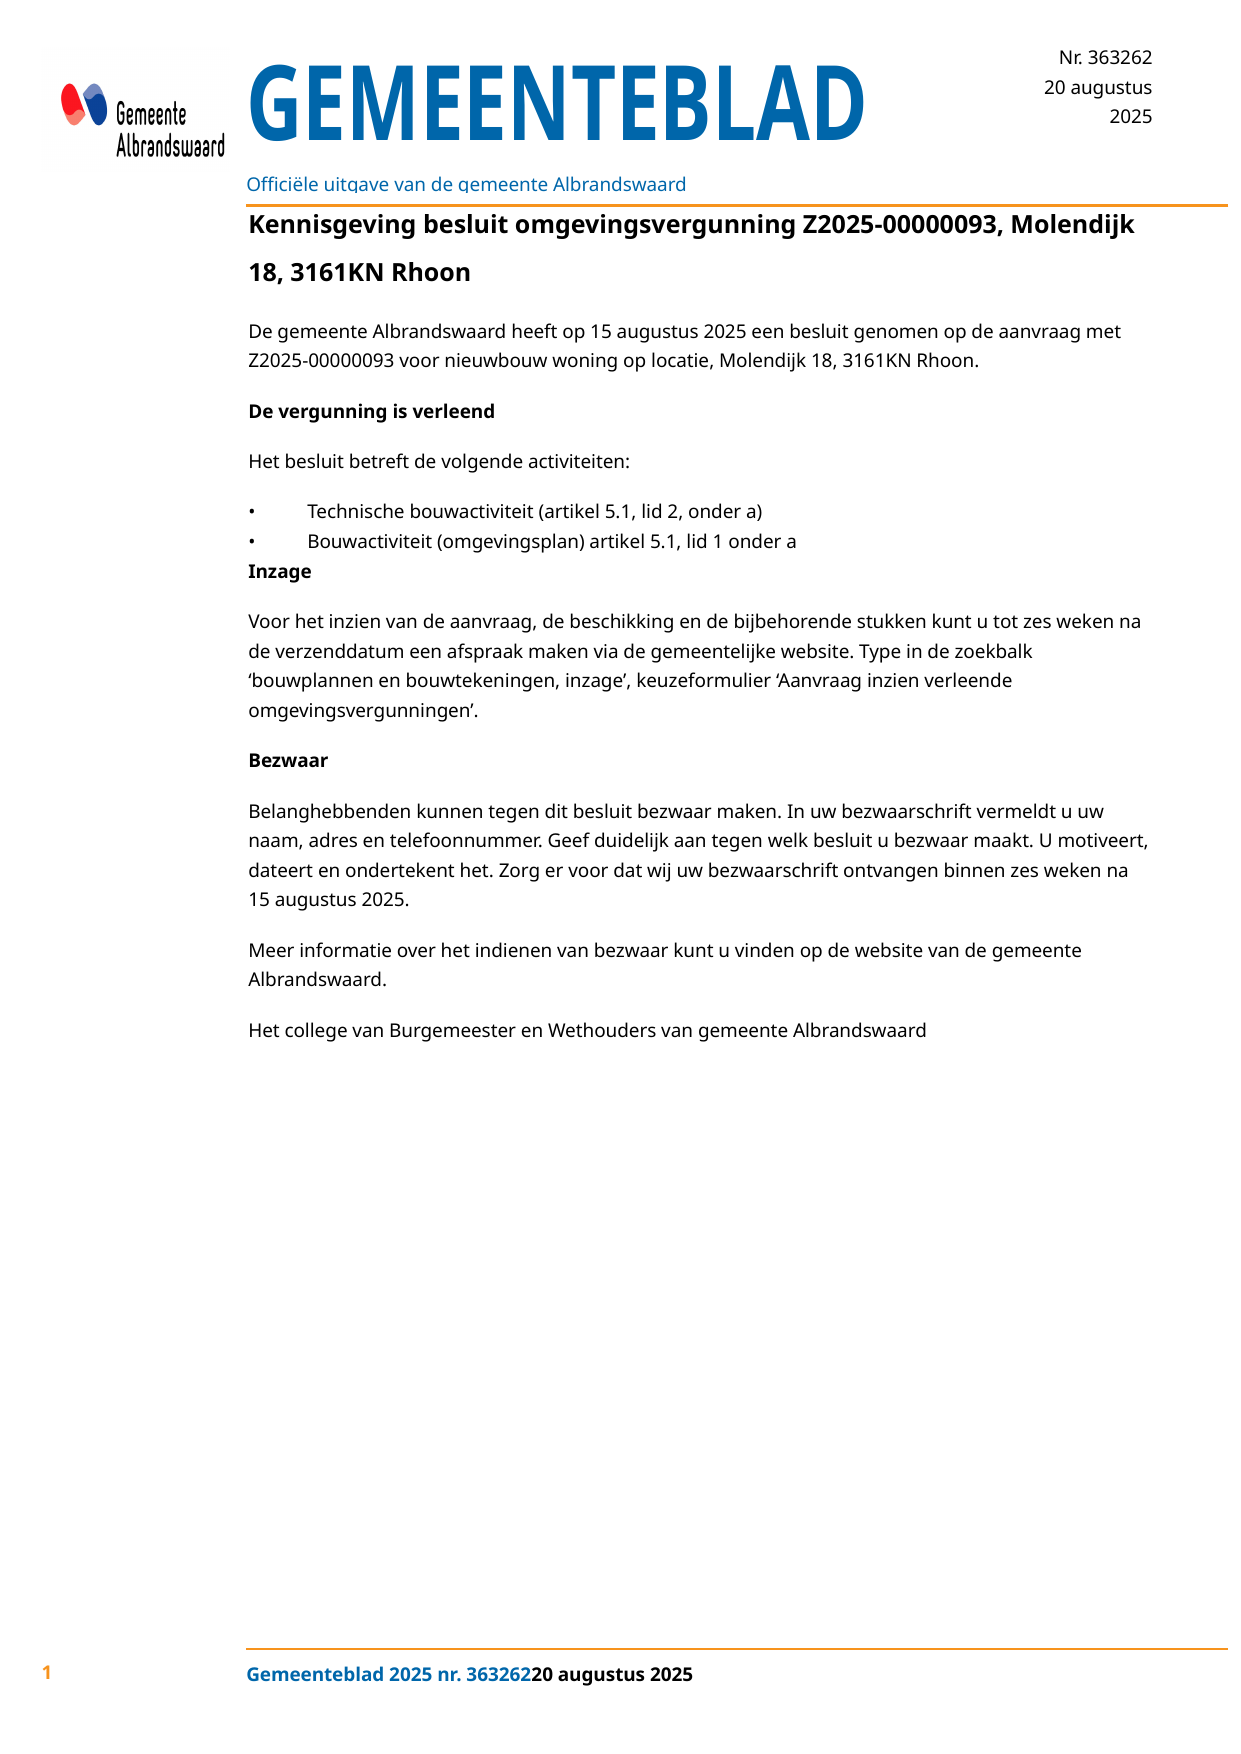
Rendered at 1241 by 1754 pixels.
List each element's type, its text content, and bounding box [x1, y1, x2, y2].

text Voor het inzien van de aanvraag, de beschikking en de bijbehorende stukken kunt u tot zes weken na de verzenddatum een afspraak maken via de gemeentelijke website. Type in de zoekbalk ‘bouwplannen en bouwtekeningen, inzage’, keuzeformulier ‘Aanvraag inzien verleende omgevingsvergunningen’. [248, 608, 1152, 723]
text Het college van Burgemeester en Wethouders van gemeente Albrandswaard [248, 1017, 1152, 1043]
text Inzage [248, 558, 1152, 584]
list Technische bouwactiviteit (artikel 5.1, lid 2, onder a) [248, 499, 1152, 524]
text Kennisgeving besluit omgevingsvergunning Z2025-00000093, Molendijk 18, 3161KN Rhoon [248, 207, 1152, 288]
text De vergunning is verleend [248, 398, 1152, 424]
text Belanghebbenden kunnen tegen dit besluit bezwaar maken. In uw bezwaarschrift vermeldt u uw naam, adres en telefoonnummer. Geef duidelijk aan tegen welk besluit u bezwaar maakt. U motiveert, dateert en ondertekent het. Zorg er voor dat wij uw bezwaarschrift ontvangen binnen zes weken na 15 augustus 2025. [248, 798, 1152, 912]
text Meer informatie over het indienen van bezwaar kunt u vinden op de website van de gemeente Albrandswaard. [248, 937, 1152, 992]
text Bezwaar [248, 747, 1152, 773]
list Bouwactiviteit (omgevingsplan) artikel 5.1, lid 1 onder a [248, 528, 1152, 554]
text Het besluit betreft de volgende activiteiten: [248, 448, 1152, 474]
picture [41, 47, 231, 172]
text De gemeente Albrandswaard heeft op 15 augustus 2025 een besluit genomen op de aanvraag met Z2025-00000093 voor nieuwbouw woning op locatie, Molendijk 18, 3161KN Rhoon. [248, 318, 1152, 373]
